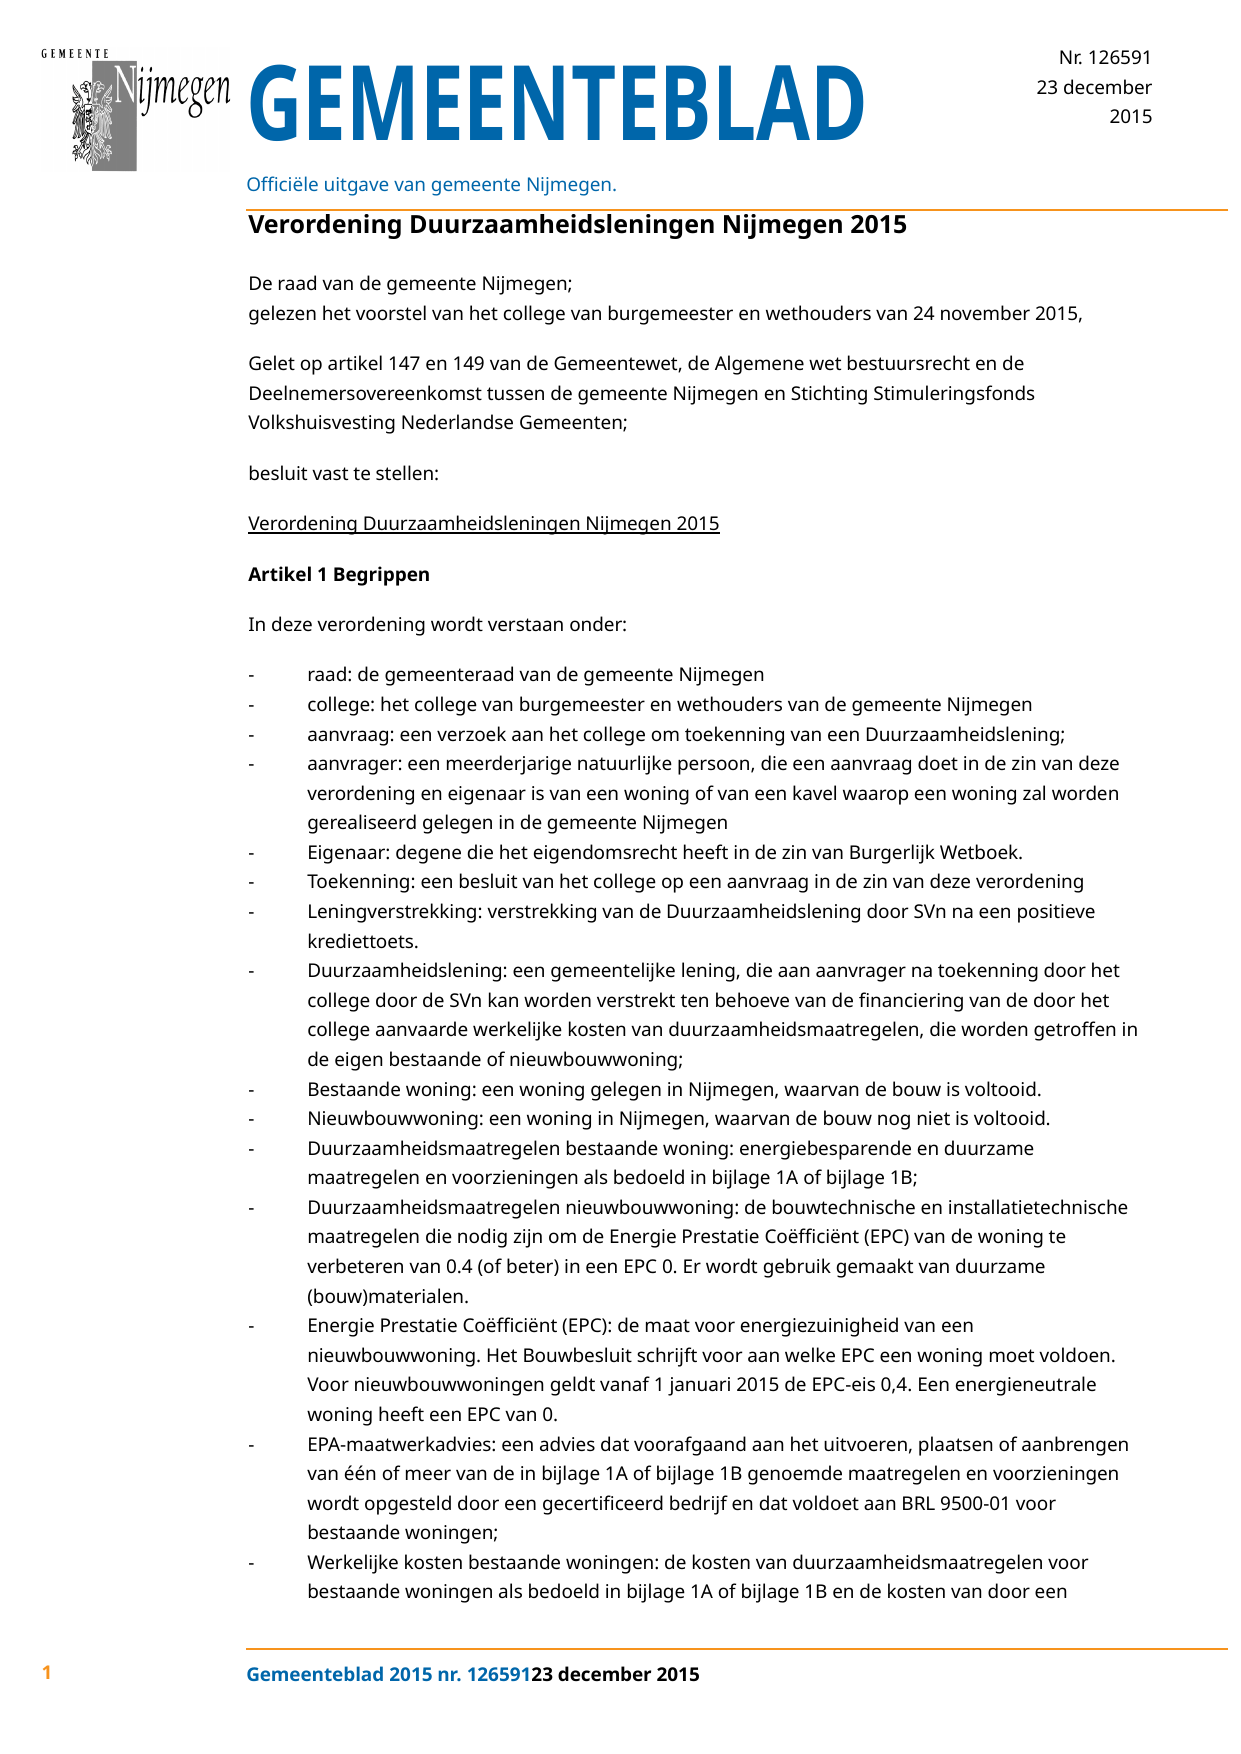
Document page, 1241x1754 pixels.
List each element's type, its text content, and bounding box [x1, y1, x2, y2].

list Nieuwbouwwoning: een woning in Nijmegen, waarvan de bouw nog niet is voltooid. [248, 1105, 1152, 1131]
list Energie Prestatie Coëfficiënt (EPC): de maat voor energiezuinigheid van een nieuwbouwwoning. Het Bouwbesluit schrijft voor aan welke EPC een woning moet voldoen. Voor nieuwbouwwoningen geldt vanaf 1 januari 2015 de EPC-eis 0,4. Een energieneutrale woning heeft een EPC van 0. [248, 1312, 1152, 1427]
list Eigenaar: degene die het eigendomsrecht heeft in de zin van Burgerlijk Wetboek. [248, 839, 1152, 865]
text Verordening Duurzaamheidsleningen Nijmegen 2015 [248, 510, 1152, 536]
list Bestaande woning: een woning gelegen in Nijmegen, waarvan de bouw is voltooid. [248, 1076, 1152, 1101]
picture [41, 47, 231, 172]
list Werkelijke kosten bestaande woningen: de kosten van duurzaamheidsmaatregelen voor bestaande woningen als bedoeld in bijlage 1A of bijlage 1B en de kosten van door een [248, 1549, 1152, 1604]
text In deze verordening wordt verstaan onder: [248, 611, 1152, 637]
list aanvraag: een verzoek aan het college om toekenning van een Duurzaamheidslening; [248, 721, 1152, 746]
list Toekenning: een besluit van het college op een aanvraag in de zin van deze verordening [248, 869, 1152, 894]
text Gelet op artikel 147 en 149 van de Gemeentewet, de Algemene wet bestuursrecht en de Deelnemersovereenkomst tussen de gemeente Nijmegen en Stichting Stimuleringsfonds Volkshuisvesting Nederlandse Gemeenten; [248, 350, 1152, 435]
text gelezen het voorstel van het college van burgemeester en wethouders van 24 november 2015, [248, 300, 1152, 326]
list Duurzaamheidsmaatregelen nieuwbouwwoning: de bouwtechnische en installatietechnische maatregelen die nodig zijn om de Energie Prestatie Coëfficiënt (EPC) van de woning te verbeteren van 0.4 (of beter) in een EPC 0. Er wordt gebruik gemaakt van duurzame (bouw)materialen. [248, 1194, 1152, 1308]
text besluit vast te stellen: [248, 460, 1152, 486]
text Verordening Duurzaamheidsleningen Nijmegen 2015 [248, 211, 1152, 241]
list college: het college van burgemeester en wethouders van de gemeente Nijmegen [248, 691, 1152, 717]
text De raad van de gemeente Nijmegen; [248, 270, 1152, 296]
list raad: de gemeenteraad van de gemeente Nijmegen [248, 662, 1152, 687]
list EPA-maatwerkadvies: een advies dat voorafgaand aan het uitvoeren, plaatsen of aanbrengen van één of meer van de in bijlage 1A of bijlage 1B genoemde maatregelen en voorzieningen wordt opgesteld door een gecertificeerd bedrijf en dat voldoet aan BRL 9500-01 voor bestaande woningen; [248, 1431, 1152, 1545]
list Duurzaamheidsmaatregelen bestaande woning: energiebesparende en duurzame maatregelen en voorzieningen als bedoeld in bijlage 1A of bijlage 1B; [248, 1135, 1152, 1190]
list Duurzaamheidslening: een gemeentelijke lening, die aan aanvrager na toekenning door het college door de SVn kan worden verstrekt ten behoeve van de financiering van de door het college aanvaarde werkelijke kosten van duurzaamheidsmaatregelen, die worden getroffen in de eigen bestaande of nieuwbouwwoning; [248, 957, 1152, 1072]
text Artikel 1 Begrippen [248, 561, 1152, 586]
list aanvrager: een meerderjarige natuurlijke persoon, die een aanvraag doet in de zin van deze verordening en eigenaar is van een woning of van een kavel waarop een woning zal worden gerealiseerd gelegen in de gemeente Nijmegen [248, 750, 1152, 835]
list Leningverstrekking: verstrekking van de Duurzaamheidslening door SVn na een positieve krediettoets. [248, 898, 1152, 953]
